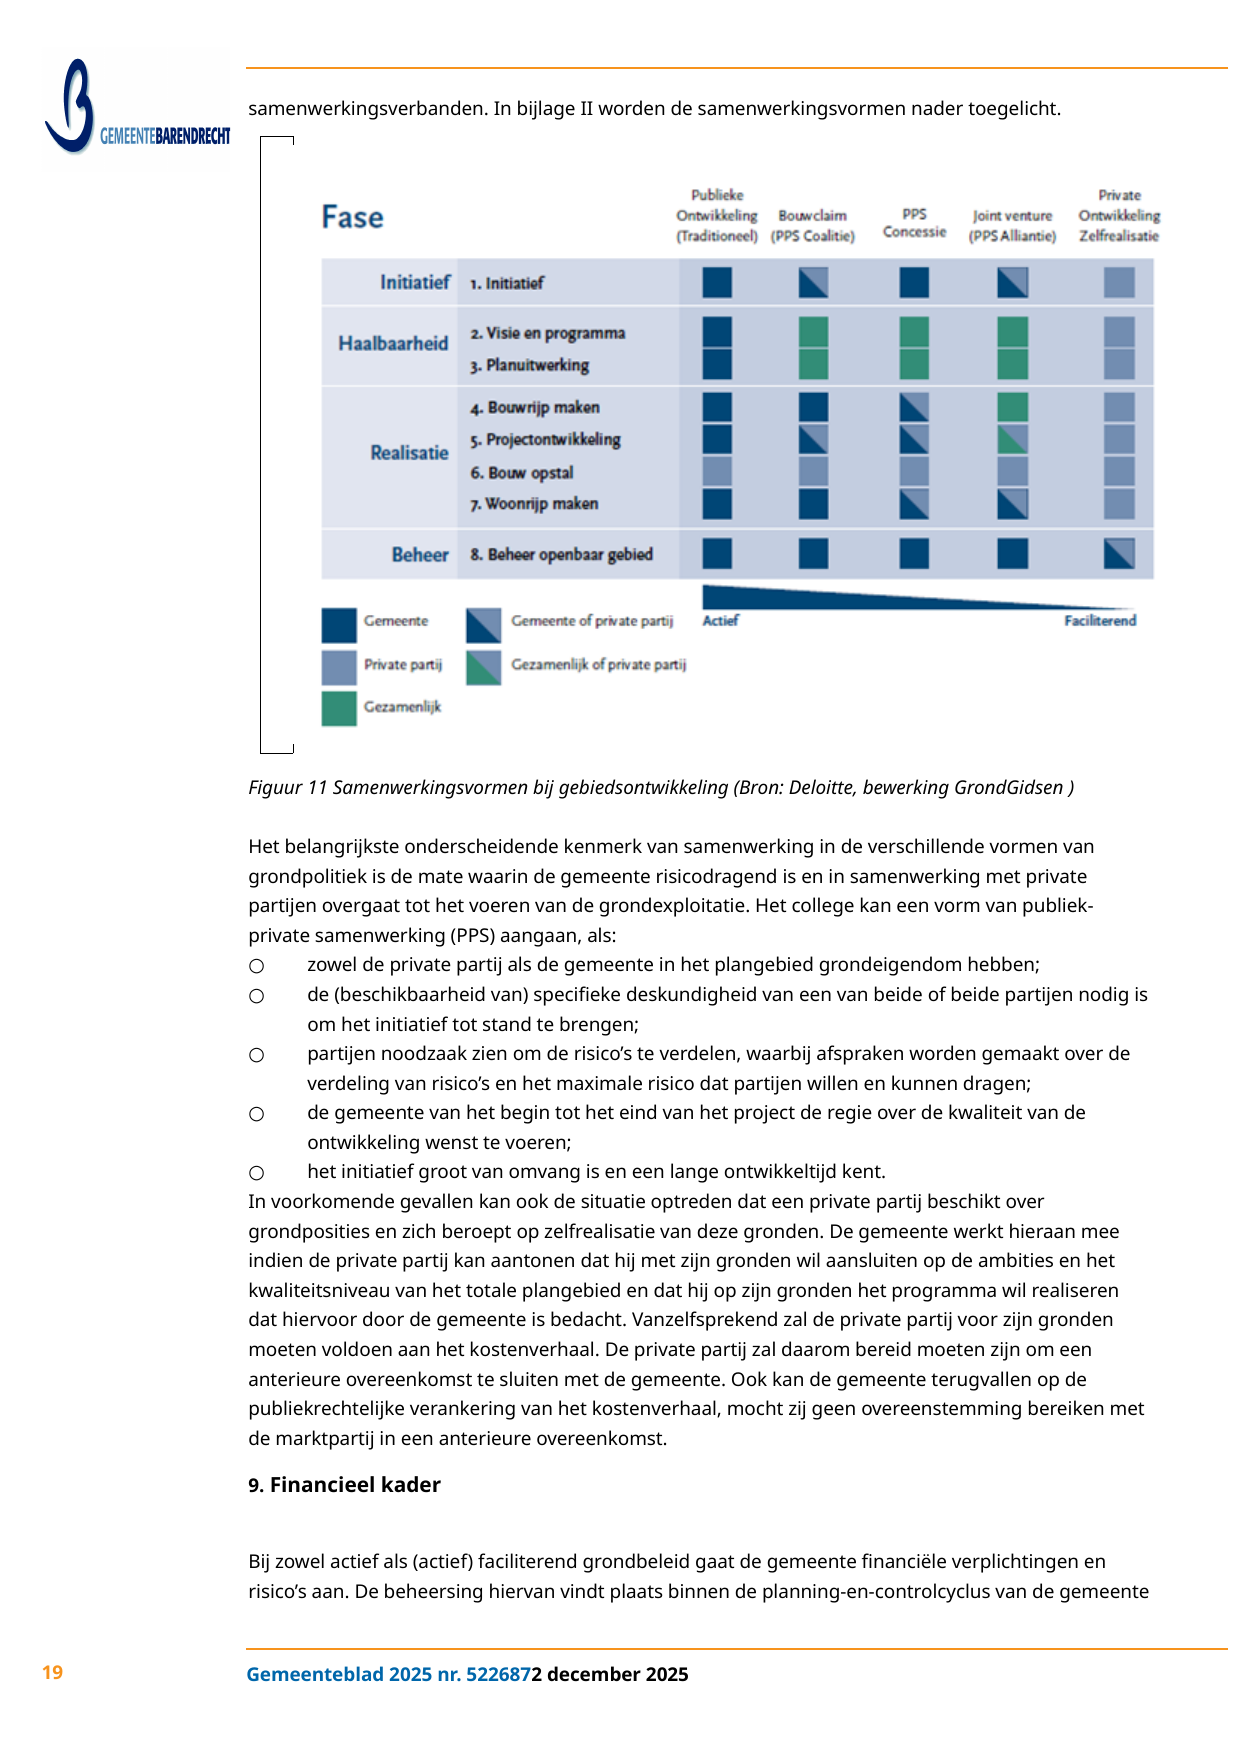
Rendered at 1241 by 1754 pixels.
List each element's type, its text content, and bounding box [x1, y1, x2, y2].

picture [41, 47, 231, 172]
list partijen noodzaak zien om de risico’s te verdelen, waarbij afspraken worden gemaakt over de verdeling van risico’s en het maximale risico dat partijen willen en kunnen dragen; [248, 1040, 1152, 1096]
text 9. Financieel kader [248, 1471, 1152, 1499]
picture [268, 145, 1173, 744]
list de gemeente van het begin tot het eind van het project de regie over de kwaliteit van de ontwikkeling wenst te voeren; [248, 1099, 1152, 1155]
text Het belangrijkste onderscheidende kenmerk van samenwerking in de verschillende vormen van grondpolitiek is de mate waarin de gemeente risicodragend is en in samenwerking met private partijen overgaat tot het voeren van de grondexploitatie. Het college kan een vorm van publiek-private samenwerking (PPS) aangaan, als: [248, 833, 1152, 948]
text Bij zowel actief als (actief) faciliterend grondbeleid gaat de gemeente financiële verplichtingen en risico’s aan. De beheersing hiervan vindt plaats binnen de planning-en-controlcyclus van de gemeente [248, 1548, 1152, 1604]
text Figuur 11 Samenwerkingsvormen bij gebiedsontwikkeling (Bron: Deloitte, bewerking GrondGidsen ) [248, 774, 1152, 800]
text In voorkomende gevallen kan ook de situatie optreden dat een private partij beschikt over grondposities en zich beroept op zelfrealisatie van deze gronden. De gemeente werkt hieraan mee indien de private partij kan aantonen dat hij met zijn gronden wil aansluiten op de ambities en het kwaliteitsniveau van het totale plangebied en dat hij op zijn gronden het programma wil realiseren dat hiervoor door de gemeente is bedacht. Vanzelfsprekend zal de private partij voor zijn gronden moeten voldoen aan het kostenverhaal. De private partij zal daarom bereid moeten zijn om een anterieure overeenkomst te sluiten met de gemeente. Ook kan de gemeente terugvallen op de publiekrechtelijke verankering van het kostenverhaal, mocht zij geen overeenstemming bereiken met de marktpartij in een anterieure overeenkomst. [248, 1188, 1152, 1451]
text samenwerkingsverbanden. In bijlage II worden de samenwerkingsvormen nader toegelicht. [248, 95, 1152, 121]
list het initiatief groot van omvang is en een lange ontwikkeltijd kent. [248, 1159, 1152, 1184]
list de (beschikbaarheid van) specifieke deskundigheid van een van beide of beide partijen nodig is om het initiatief tot stand te brengen; [248, 981, 1152, 1037]
list zowel de private partij als de gemeente in het plangebied grondeigendom hebben; [248, 952, 1152, 977]
